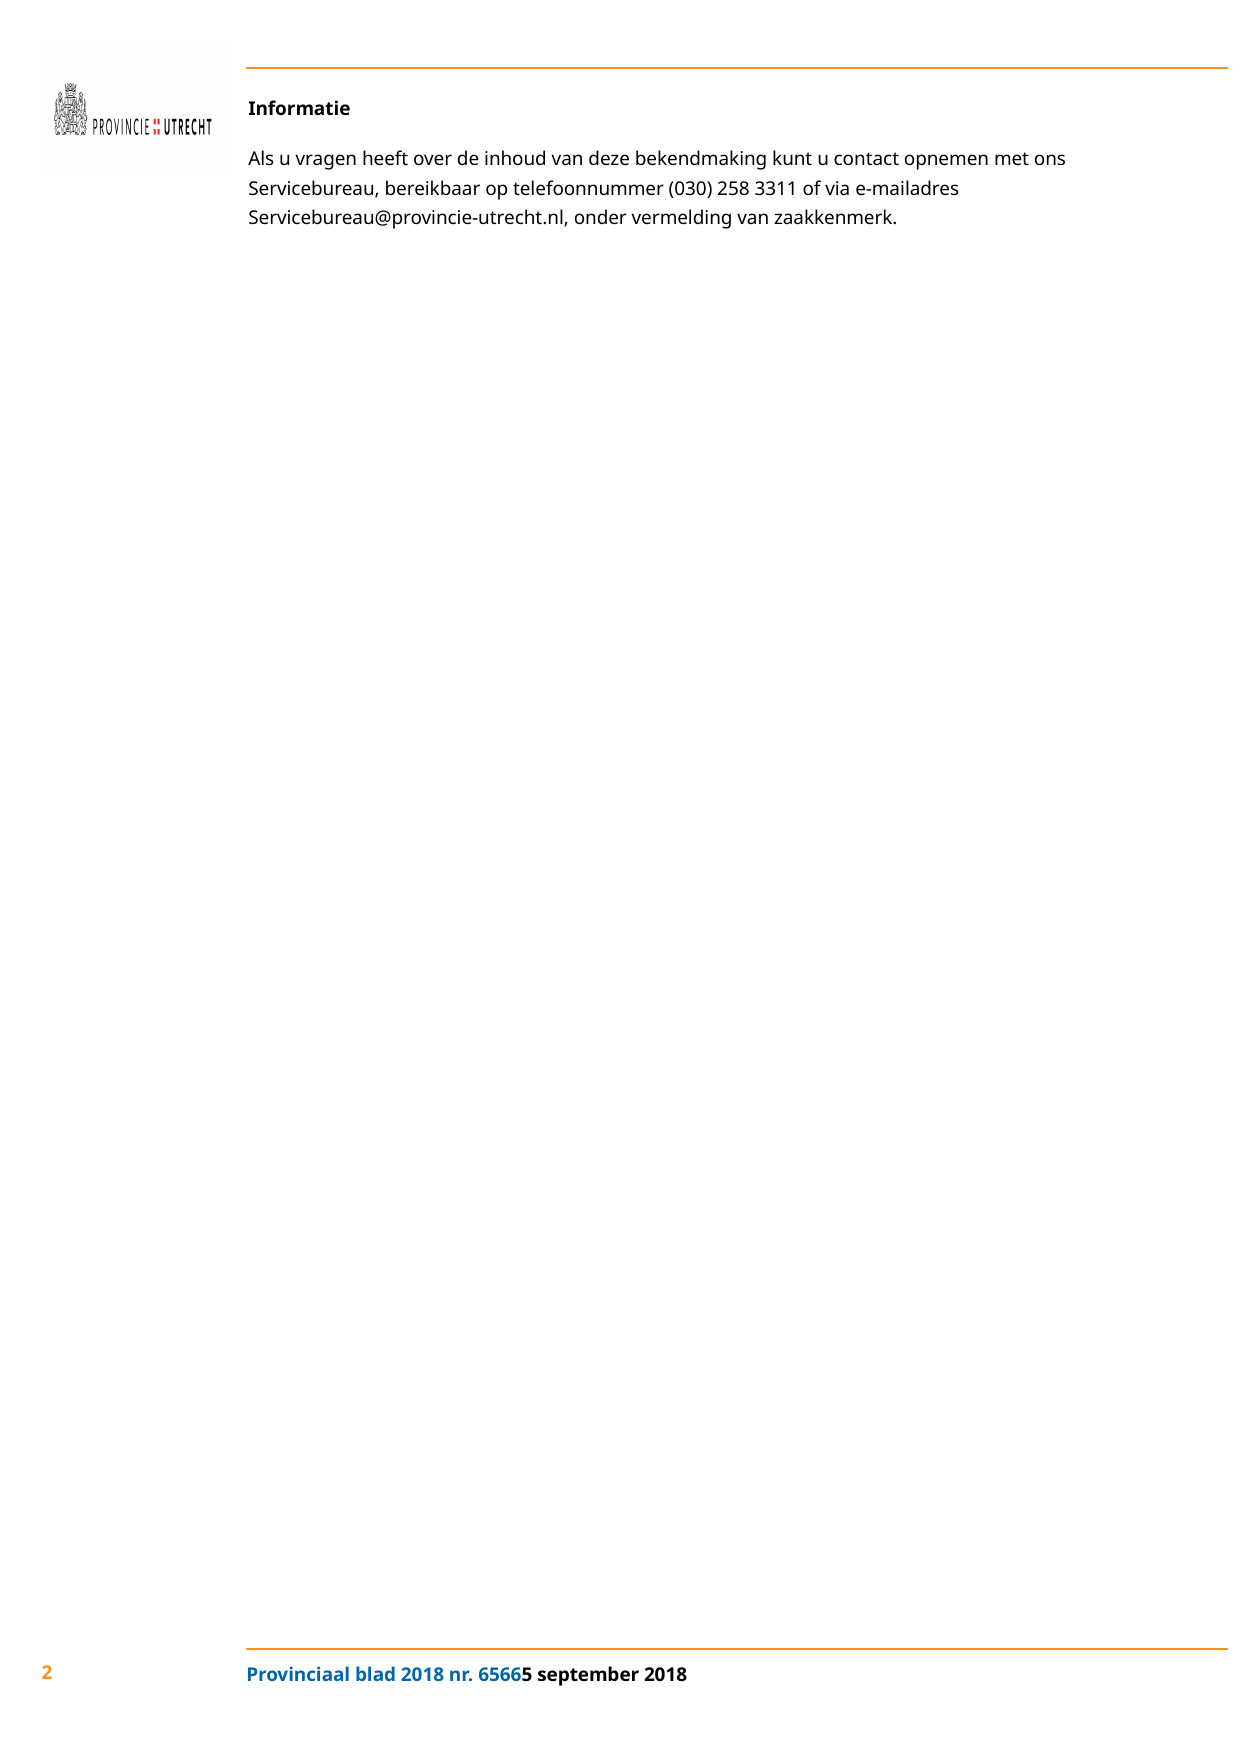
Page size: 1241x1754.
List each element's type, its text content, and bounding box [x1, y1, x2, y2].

text Informatie [248, 95, 1152, 121]
text Als u vragen heeft over de inhoud van deze bekendmaking kunt u contact opnemen met ons Servicebureau, bereikbaar op telefoonnummer (030) 258 3311 of via e-mailadres Servicebureau@provincie-utrecht.nl, onder vermelding van zaakkenmerk. [248, 145, 1152, 230]
picture [41, 47, 231, 172]
